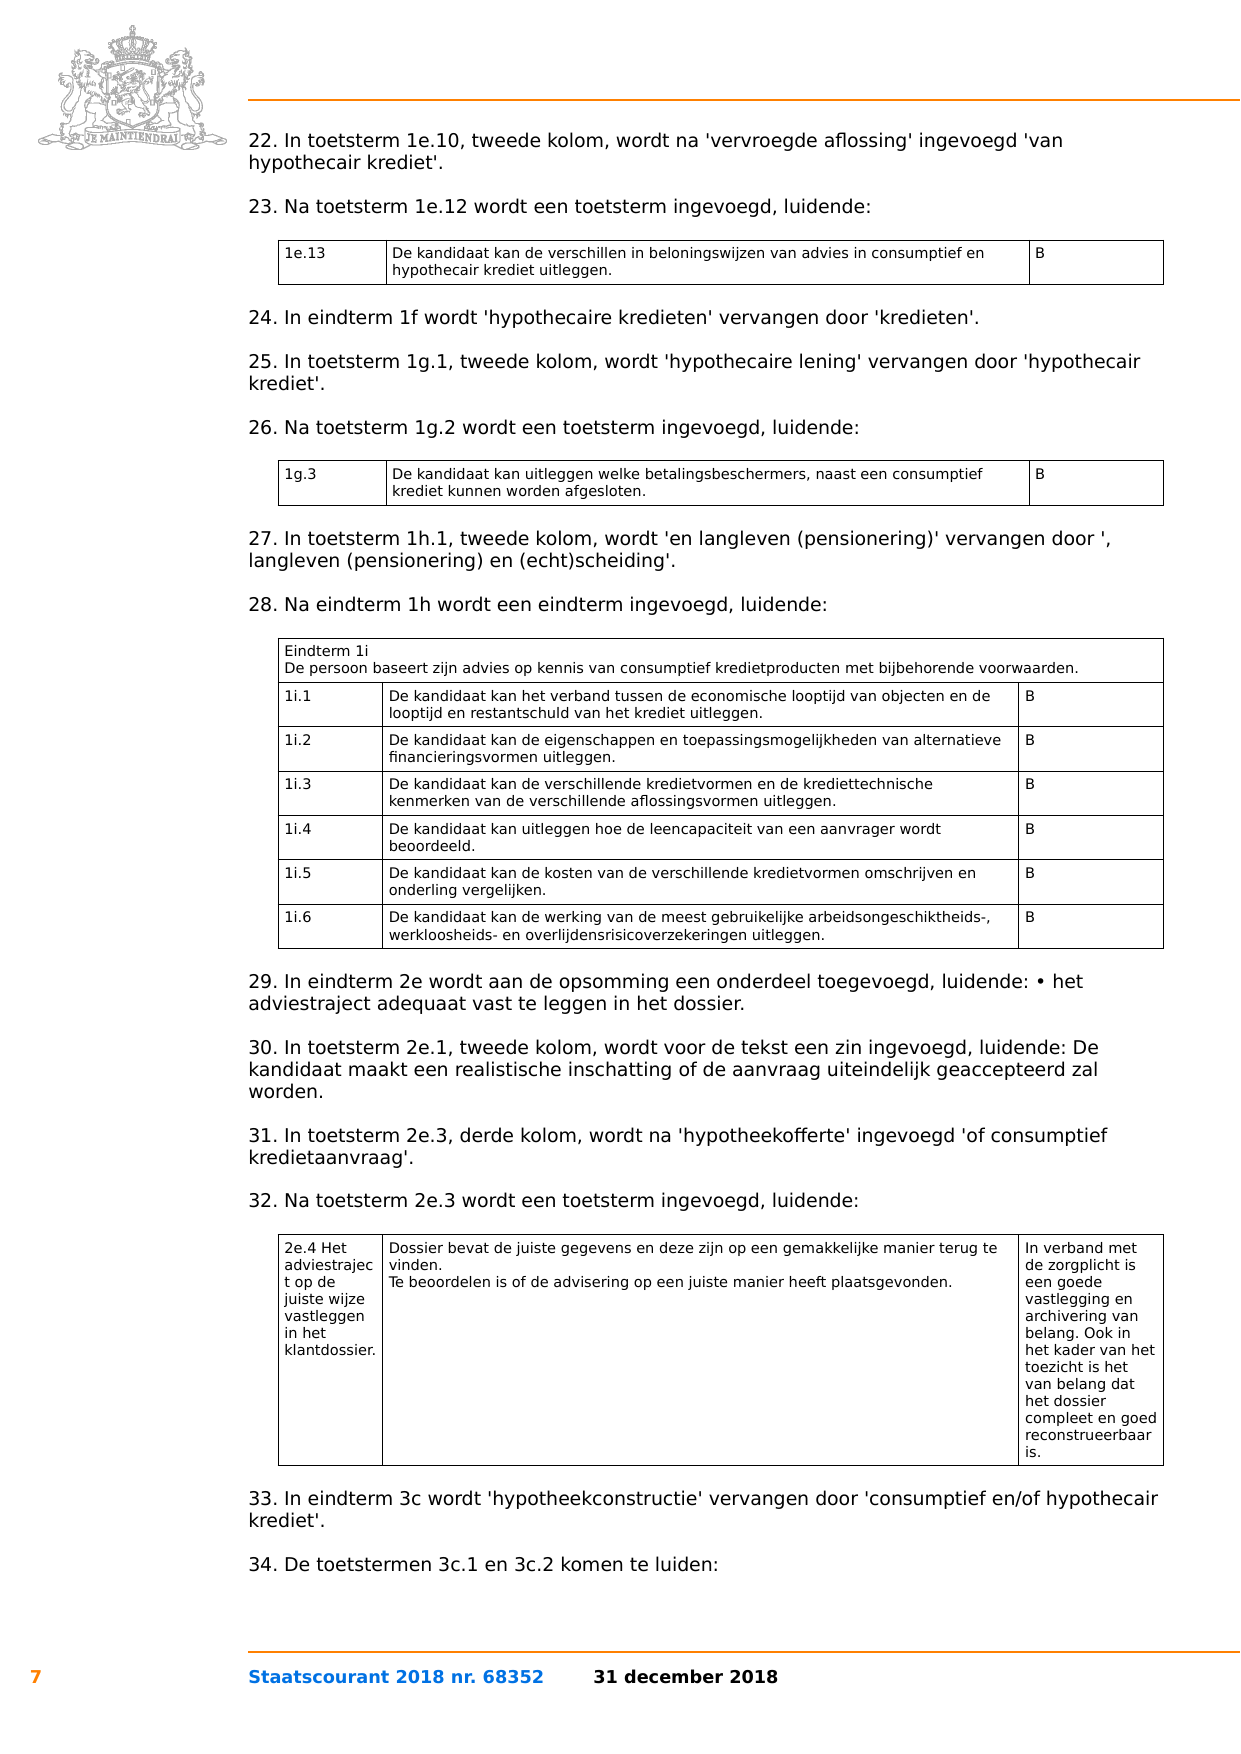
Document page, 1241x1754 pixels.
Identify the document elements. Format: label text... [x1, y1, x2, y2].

table_cell 1i.2 [279, 727, 382, 771]
table_cell De kandidaat kan de werking van de meest gebruikelijke arbeidsongeschiktheids-, werkloosheids- en overlijdensrisicoverzekeringen uitleggen. [383, 905, 1018, 948]
table_cell 1i.4 [279, 816, 382, 859]
table_cell B [1019, 727, 1163, 771]
text 22. In toetsterm 1e.10, tweede kolom, wordt na 'vervroegde aflossing' ingevoegd 'van hypothecair krediet'. [248, 130, 1163, 174]
table_cell De kandidaat kan de eigenschappen en toepassingsmogelijkheden van alternatieve financieringsvormen uitleggen. [383, 727, 1018, 771]
table_header De kandidaat kan uitleggen welke betalingsbeschermers, naast een consumptief krediet kunnen worden afgesloten. [387, 461, 1029, 505]
text 30. In toetsterm 2e.1, tweede kolom, wordt voor de tekst een zin ingevoegd, luidende: De kandidaat maakt een realistische inschatting of de aanvraag uiteindelijk geaccepteerd zal worden. [248, 1037, 1163, 1103]
table_cell De kandidaat kan de verschillende kredietvormen en de krediettechnische kenmerken van de verschillende aflossingsvormen uitleggen. [383, 772, 1018, 815]
text 26. Na toetsterm 1g.2 wordt een toetsterm ingevoegd, luidende: [248, 417, 1163, 438]
table_cell 1i.3 [279, 772, 382, 815]
text 31. In toetsterm 2e.3, derde kolom, wordt na 'hypotheekofferte' ingevoegd 'of consumptief kredietaanvraag'. [248, 1124, 1163, 1168]
text 24. In eindterm 1f wordt 'hypothecaire kredieten' vervangen door 'kredieten'. [248, 307, 1163, 329]
table_cell De kandidaat kan de kosten van de verschillende kredietvormen omschrijven en onderling vergelijken. [383, 860, 1018, 904]
table_cell 1i.6 [279, 905, 382, 948]
table_header Eindterm 1i De persoon baseert zijn advies op kennis van consumptief kredietproducten met bijbehorende voorwaarden. [279, 639, 1163, 682]
table_cell B [1019, 772, 1163, 815]
table_header B [1030, 461, 1163, 505]
table_cell De kandidaat kan uitleggen hoe de leencapaciteit van een aanvrager wordt beoordeeld. [383, 816, 1018, 859]
table_cell 1i.5 [279, 860, 382, 904]
table_cell B [1019, 816, 1163, 859]
text 29. In eindterm 2e wordt aan de opsomming een onderdeel toegevoegd, luidende: • het adviestraject adequaat vast te leggen in het dossier. [248, 971, 1163, 1015]
table_header 1g.3 [279, 461, 386, 505]
picture [38, 25, 227, 150]
table_cell B [1019, 905, 1163, 948]
table_cell 1i.1 [279, 683, 382, 726]
table_header Dossier bevat de juiste gegevens en deze zijn op een gemakkelijke manier terug te vinden. Te beoordelen is of de advisering op een juiste manier heeft plaatsgevonden. [383, 1235, 1018, 1465]
table_cell De kandidaat kan het verband tussen de economische looptijd van objecten en de looptijd en restantschuld van het krediet uitleggen. [383, 683, 1018, 726]
table_header B [1030, 241, 1163, 284]
text 23. Na toetsterm 1e.12 wordt een toetsterm ingevoegd, luidende: [248, 196, 1163, 218]
table_header In verband met de zorgplicht is een goede vastlegging en archivering van belang. Ook in het kader van het toezicht is het van belang dat het dossier compleet en goed reconstrueerbaar is. [1019, 1235, 1163, 1465]
table_header 2e.4 Het adviestraject op de juiste wijze vastleggen in het klantdossier. [279, 1235, 382, 1465]
text 27. In toetsterm 1h.1, tweede kolom, wordt 'en langleven (pensionering)' vervangen door ', langleven (pensionering) en (echt)scheiding'. [248, 528, 1163, 572]
text 28. Na eindterm 1h wordt een eindterm ingevoegd, luidende: [248, 593, 1163, 616]
table_header 1e.13 [279, 241, 386, 284]
text 32. Na toetsterm 2e.3 wordt een toetsterm ingevoegd, luidende: [248, 1190, 1163, 1212]
table_cell B [1019, 860, 1163, 904]
table_header De kandidaat kan de verschillen in beloningswijzen van advies in consumptief en hypothecair krediet uitleggen. [387, 241, 1029, 284]
text 33. In eindterm 3c wordt 'hypotheekconstructie' vervangen door 'consumptief en/of hypothecair krediet'. [248, 1488, 1163, 1532]
text 25. In toetsterm 1g.1, tweede kolom, wordt 'hypothecaire lening' vervangen door 'hypothecair krediet'. [248, 351, 1163, 395]
table_cell B [1019, 683, 1163, 726]
text 34. De toetstermen 3c.1 en 3c.2 komen te luiden: [248, 1554, 1163, 1576]
